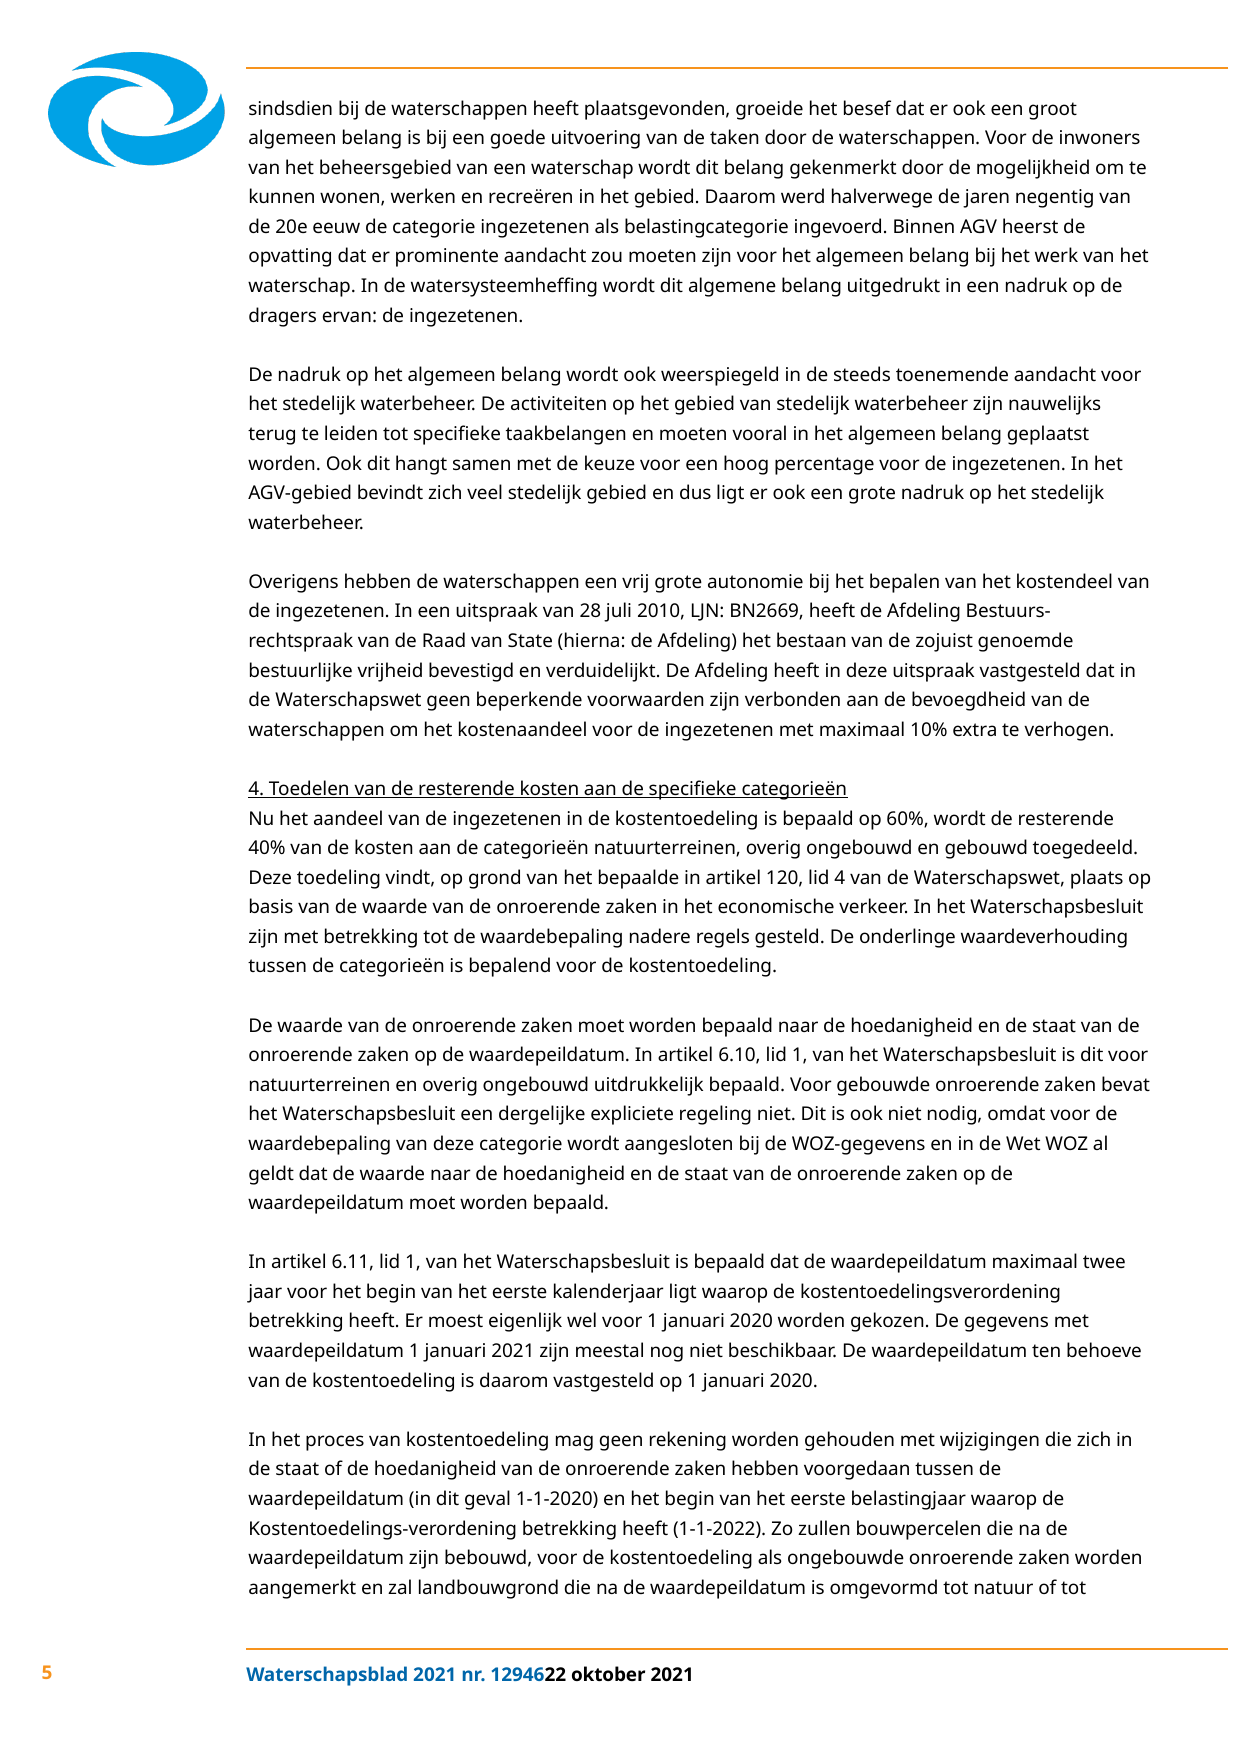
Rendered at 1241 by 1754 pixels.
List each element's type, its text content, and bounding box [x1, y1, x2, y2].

text sindsdien bij de waterschappen heeft plaatsgevonden, groeide het besef dat er ook een groot algemeen belang is bij een goede uitvoering van de taken door de waterschappen. Voor de inwoners van het beheersgebied van een waterschap wordt dit belang gekenmerkt door de mogelijkheid om te kunnen wonen, werken en recreëren in het gebied. Daarom werd halverwege de jaren negentig van de 20e eeuw de categorie ingezetenen als belastingcategorie ingevoerd. Binnen AGV heerst de opvatting dat er prominente aandacht zou moeten zijn voor het algemeen belang bij het werk van het waterschap. In de watersysteemheffing wordt dit algemene belang uitgedrukt in een nadruk op de dragers ervan: de ingezetenen. [248, 95, 1152, 328]
text In het proces van kostentoedeling mag geen rekening worden gehouden met wijzigingen die zich in de staat of de hoedanigheid van de onroerende zaken hebben voorgedaan tussen de waardepeildatum (in dit geval 1-1-2020) en het begin van het eerste belastingjaar waarop de Kostentoedelings-verordening betrekking heeft (1-1-2022). Zo zullen bouwpercelen die na de waardepeildatum zijn bebouwd, voor de kostentoedeling als ongebouwde onroerende zaken worden aangemerkt en zal landbouwgrond die na de waardepeildatum is omgevormd tot natuur of tot [248, 1426, 1152, 1600]
text 4. Toedelen van de resterende kosten aan de specifieke categorieën [248, 775, 1152, 801]
picture [41, 47, 231, 172]
text De waarde van de onroerende zaken moet worden bepaald naar de hoedanigheid en de staat van de onroerende zaken op de waardepeildatum. In artikel 6.10, lid 1, van het Waterschapsbesluit is dit voor natuurterreinen en overig ongebouwd uitdrukkelijk bepaald. Voor gebouwde onroerende zaken bevat het Waterschapsbesluit een dergelijke expliciete regeling niet. Dit is ook niet nodig, omdat voor de waardebepaling van deze categorie wordt aangesloten bij de WOZ-gegevens en in de Wet WOZ al geldt dat de waarde naar de hoedanigheid en de staat van de onroerende zaken op de waardepeildatum moet worden bepaald. [248, 1012, 1152, 1215]
text Overigens hebben de waterschappen een vrij grote autonomie bij het bepalen van het kostendeel van de ingezetenen. In een uitspraak van 28 juli 2010, LJN: BN2669, heeft de Afdeling Bestuurs-rechtspraak van de Raad van State (hierna: de Afdeling) het bestaan van de zojuist genoemde bestuurlijke vrijheid bevestigd en verduidelijkt. De Afdeling heeft in deze uitspraak vastgesteld dat in de Waterschapswet geen beperkende voorwaarden zijn verbonden aan de bevoegdheid van de waterschappen om het kostenaandeel voor de ingezetenen met maximaal 10% extra te verhogen. [248, 568, 1152, 742]
text De nadruk op het algemeen belang wordt ook weerspiegeld in de steeds toenemende aandacht voor het stedelijk waterbeheer. De activiteiten op het gebied van stedelijk waterbeheer zijn nauwelijks terug te leiden tot specifieke taakbelangen en moeten vooral in het algemeen belang geplaatst worden. Ook dit hangt samen met de keuze voor een hoog percentage voor de ingezetenen. In het AGV-gebied bevindt zich veel stedelijk gebied en dus ligt er ook een grote nadruk op het stedelijk waterbeheer. [248, 361, 1152, 535]
text In artikel 6.11, lid 1, van het Waterschapsbesluit is bepaald dat de waardepeildatum maximaal twee jaar voor het begin van het eerste kalenderjaar ligt waarop de kostentoedelingsverordening betrekking heeft. Er moest eigenlijk wel voor 1 januari 2020 worden gekozen. De gegevens met waardepeildatum 1 januari 2021 zijn meestal nog niet beschikbaar. De waardepeildatum ten behoeve van de kostentoedeling is daarom vastgesteld op 1 januari 2020. [248, 1248, 1152, 1393]
text Nu het aandeel van de ingezetenen in de kostentoedeling is bepaald op 60%, wordt de resterende 40% van de kosten aan de categorieën natuurterreinen, overig ongebouwd en gebouwd toegedeeld. Deze toedeling vindt, op grond van het bepaalde in artikel 120, lid 4 van de Waterschapswet, plaats op basis van de waarde van de onroerende zaken in het economische verkeer. In het Waterschapsbesluit zijn met betrekking tot de waardebepaling nadere regels gesteld. De onderlinge waardeverhouding tussen de categorieën is bepalend voor de kostentoedeling. [248, 805, 1152, 978]
